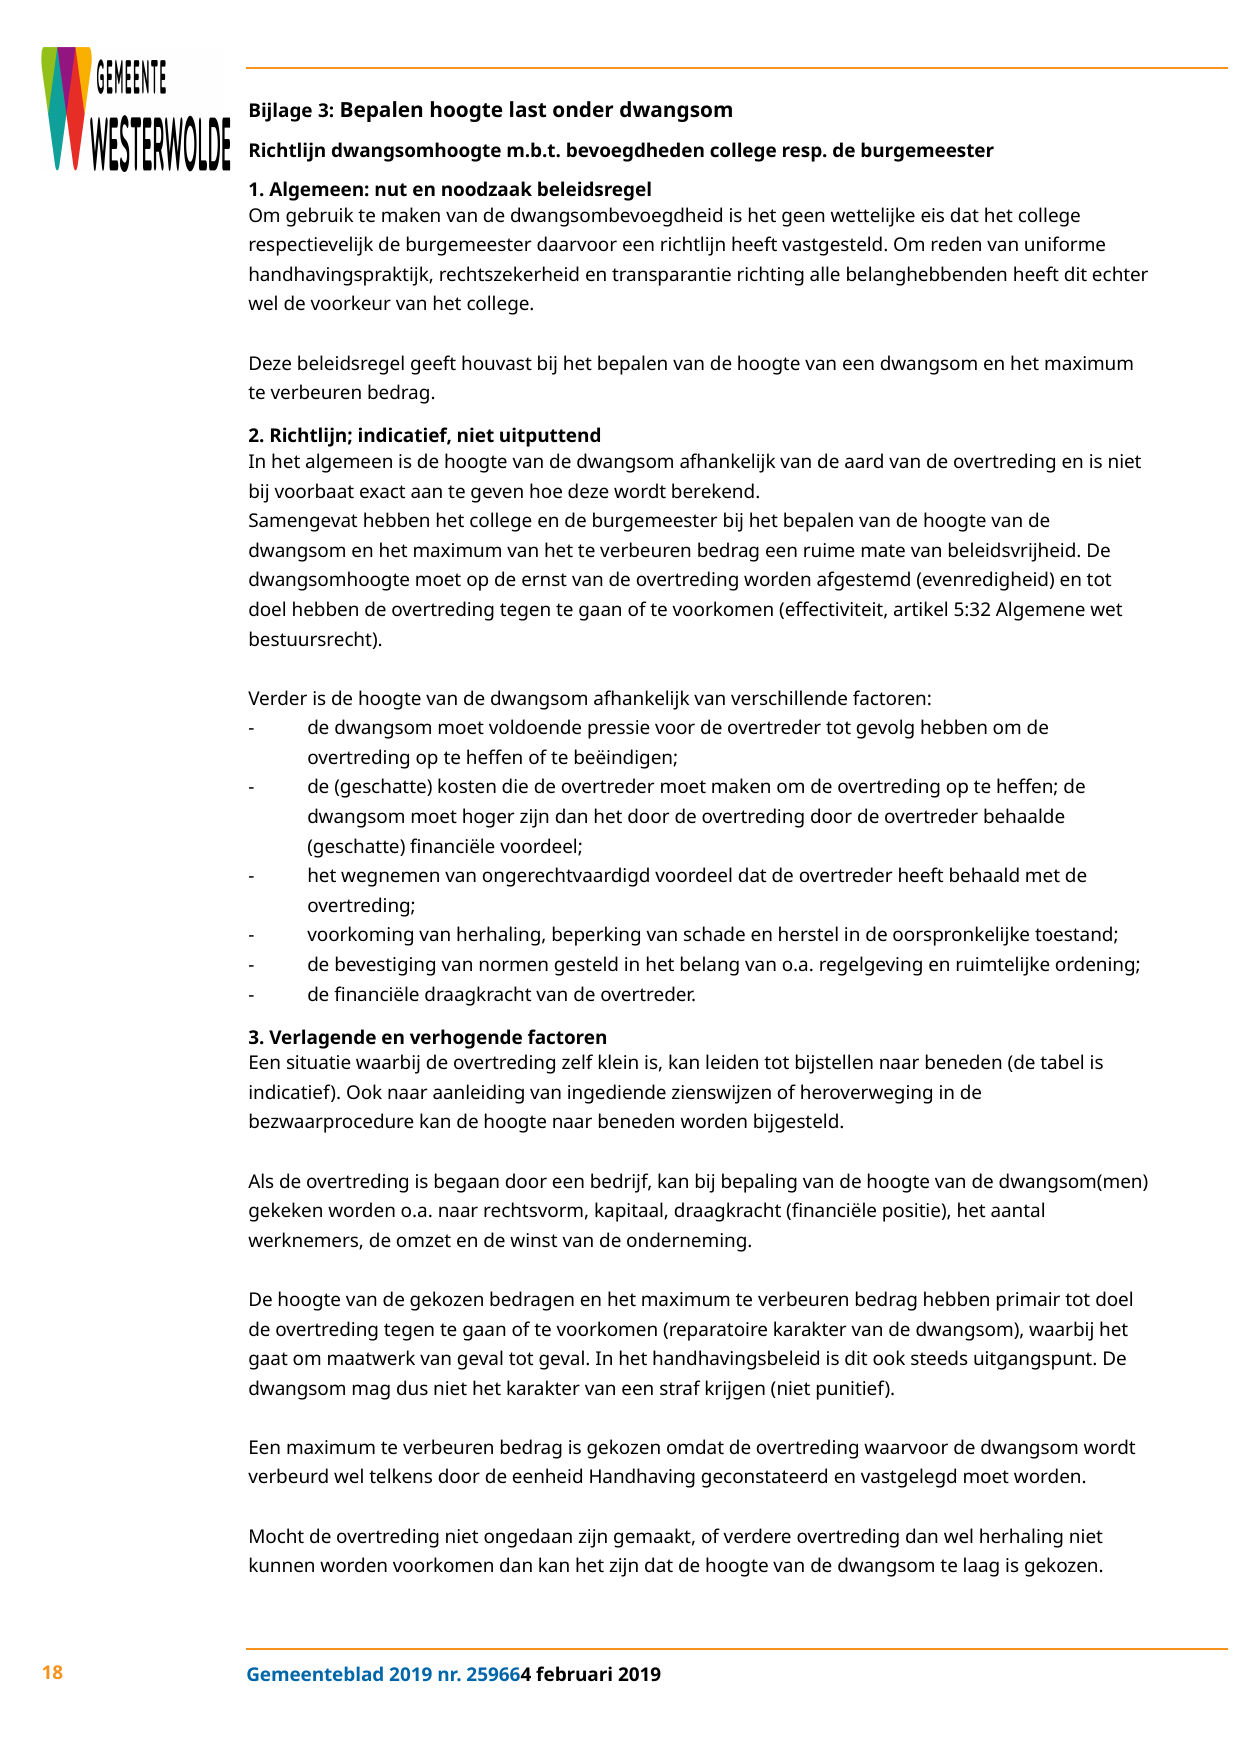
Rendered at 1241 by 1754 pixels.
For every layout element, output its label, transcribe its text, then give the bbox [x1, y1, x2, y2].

text Verder is de hoogte van de dwangsom afhankelijk van verschillende factoren: [248, 685, 1152, 711]
text Mocht de overtreding niet ongedaan zijn gemaakt, of verdere overtreding dan wel herhaling niet kunnen worden voorkomen dan kan het zijn dat de hoogte van de dwangsom te laag is gekozen. [248, 1523, 1152, 1578]
text Samengevat hebben het college en de burgemeester bij het bepalen van de hoogte van de dwangsom en het maximum van het te verbeuren bedrag een ruime mate van beleidsvrijheid. De dwangsomhoogte moet op de ernst van de overtreding worden afgestemd (evenredigheid) en tot doel hebben de overtreding tegen te gaan of te voorkomen (effectiviteit, artikel 5:32 Algemene wet bestuursrecht). [248, 507, 1152, 651]
list de (geschatte) kosten die de overtreder moet maken om de overtreding op te heffen; de dwangsom moet hoger zijn dan het door de overtreding door de overtreder behaalde (geschatte) financiële voordeel; [248, 774, 1152, 858]
list de dwangsom moet voldoende pressie voor de overtreder tot gevolg hebben om de overtreding op te heffen of te beëindigen; [248, 714, 1152, 770]
list de bevestiging van normen gesteld in het belang van o.a. regelgeving en ruimtelijke ordening; [248, 951, 1152, 977]
text 2. Richtlijn; indicatief, niet uitputtend [248, 422, 1152, 448]
text Als de overtreding is begaan door een bedrijf, kan bij bepaling van de hoogte van de dwangsom(men) gekeken worden o.a. naar rechtsvorm, kapitaal, draagkracht (financiële positie), het aantal werknemers, de omzet en de winst van de onderneming. [248, 1168, 1152, 1253]
text De hoogte van de gekozen bedragen en het maximum te verbeuren bedrag hebben primair tot doel de overtreding tegen te gaan of te voorkomen (reparatoire karakter van de dwangsom), waarbij het gaat om maatwerk van geval tot geval. In het handhavingsbeleid is dit ook steeds uitgangspunt. De dwangsom mag dus niet het karakter van een straf krijgen (niet punitief). [248, 1286, 1152, 1401]
text Bijlage 3: Bepalen hoogte last onder dwangsom [248, 95, 1152, 123]
text Om gebruik te maken van de dwangsombevoegdheid is het geen wettelijke eis dat het college respectievelijk de burgemeester daarvoor een richtlijn heeft vastgesteld. Om reden van uniforme handhavingspraktijk, rechtszekerheid en transparantie richting alle belanghebbenden heeft dit echter wel de voorkeur van het college. [248, 202, 1152, 316]
list het wegnemen van ongerechtvaardigd voordeel dat de overtreder heeft behaald met de overtreding; [248, 862, 1152, 918]
text 3. Verlagende en verhogende factoren [248, 1024, 1152, 1049]
text 1. Algemeen: nut en noodzaak beleidsregel [248, 176, 1152, 202]
text Een situatie waarbij de overtreding zelf klein is, kan leiden tot bijstellen naar beneden (de tabel is indicatief). Ook naar aanleiding van ingediende zienswijzen of heroverweging in de bezwaarprocedure kan de hoogte naar beneden worden bijgesteld. [248, 1049, 1152, 1134]
text Deze beleidsregel geeft houvast bij het bepalen van de hoogte van een dwangsom en het maximum te verbeuren bedrag. [248, 350, 1152, 405]
list de financiële draagkracht van de overtreder. [248, 981, 1152, 1006]
picture [41, 47, 231, 172]
text Een maximum te verbeuren bedrag is gekozen omdat de overtreding waarvoor de dwangsom wordt verbeurd wel telkens door de eenheid Handhaving geconstateerd en vastgelegd moet worden. [248, 1434, 1152, 1489]
list voorkoming van herhaling, beperking van schade en herstel in de oorspronkelijke toestand; [248, 922, 1152, 947]
text In het algemeen is de hoogte van de dwangsom afhankelijk van de aard van de overtreding en is niet bij voorbaat exact aan te geven hoe deze wordt berekend. [248, 448, 1152, 503]
text Richtlijn dwangsomhoogte m.b.t. bevoegdheden college resp. de burgemeester [248, 137, 1152, 163]
